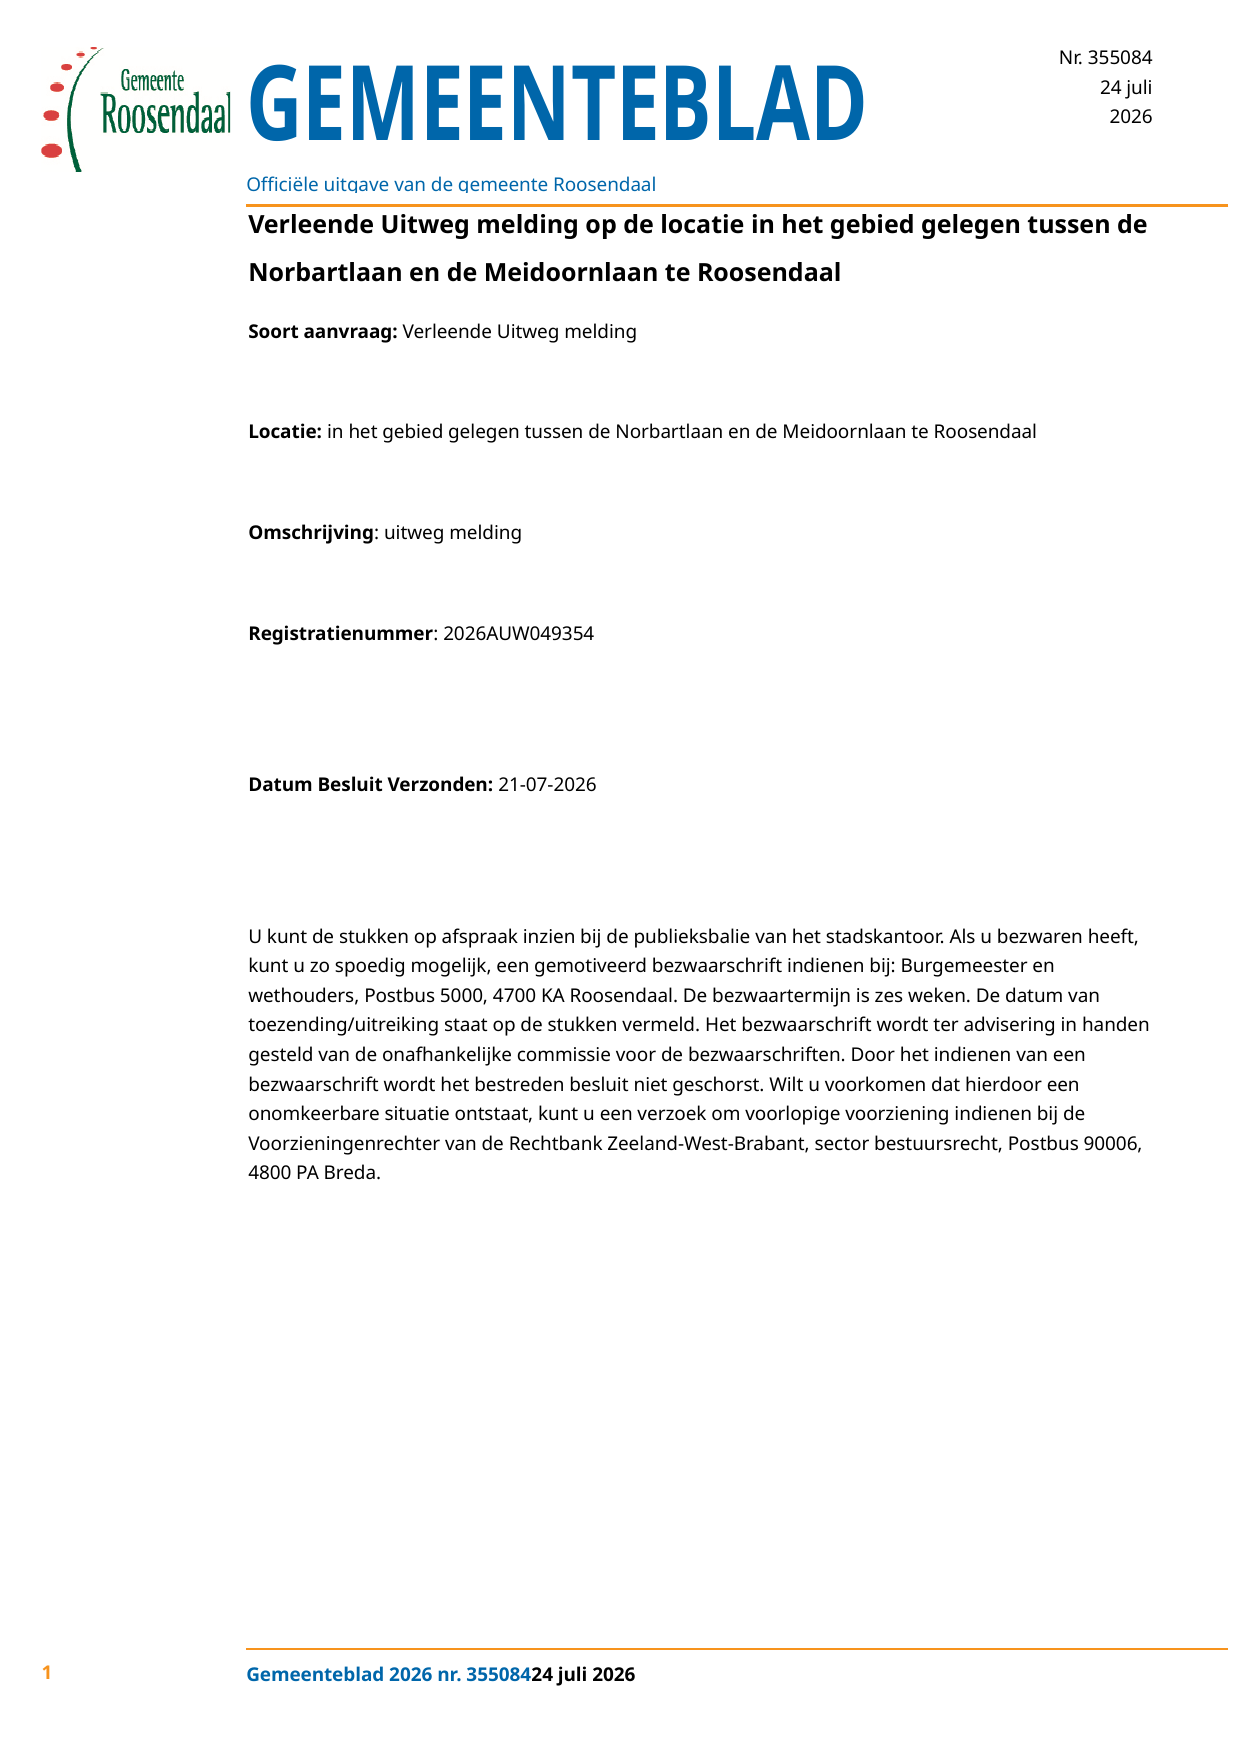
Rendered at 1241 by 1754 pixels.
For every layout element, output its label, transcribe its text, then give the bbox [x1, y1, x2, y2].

picture [41, 47, 231, 172]
text Registratienummer: 2026AUW049354 [248, 620, 1152, 646]
text Datum Besluit Verzonden: 21-07-2026 [248, 772, 1152, 797]
text Omschrijving: uitweg melding [248, 519, 1152, 545]
text U kunt de stukken op afspraak inzien bij de publieksbalie van het stadskantoor. Als u bezwaren heeft, kunt u zo spoedig mogelijk, een gemotiveerd bezwaarschrift indienen bij: Burgemeester en wethouders, Postbus 5000, 4700 KA Roosendaal. De bezwaartermijn is zes weken. De datum van toezending/uitreiking staat op de stukken vermeld. Het bezwaarschrift wordt ter advisering in handen gesteld van de onafhankelijke commissie voor de bezwaarschriften. Door het indienen van een bezwaarschrift wordt het bestreden besluit niet geschorst. Wilt u voorkomen dat hierdoor een onomkeerbare situatie ontstaat, kunt u een verzoek om voorlopige voorziening indienen bij de Voorzieningenrechter van de Rechtbank Zeeland-West-Brabant, sector bestuursrecht, Postbus 90006, 4800 PA Breda. [248, 923, 1152, 1185]
text Soort aanvraag: Verleende Uitweg melding [248, 318, 1152, 344]
text Verleende Uitweg melding op de locatie in het gebied gelegen tussen de Norbartlaan en de Meidoornlaan te Roosendaal [248, 207, 1152, 288]
text Locatie: in het gebied gelegen tussen de Norbartlaan en de Meidoornlaan te Roosendaal [248, 419, 1152, 444]
